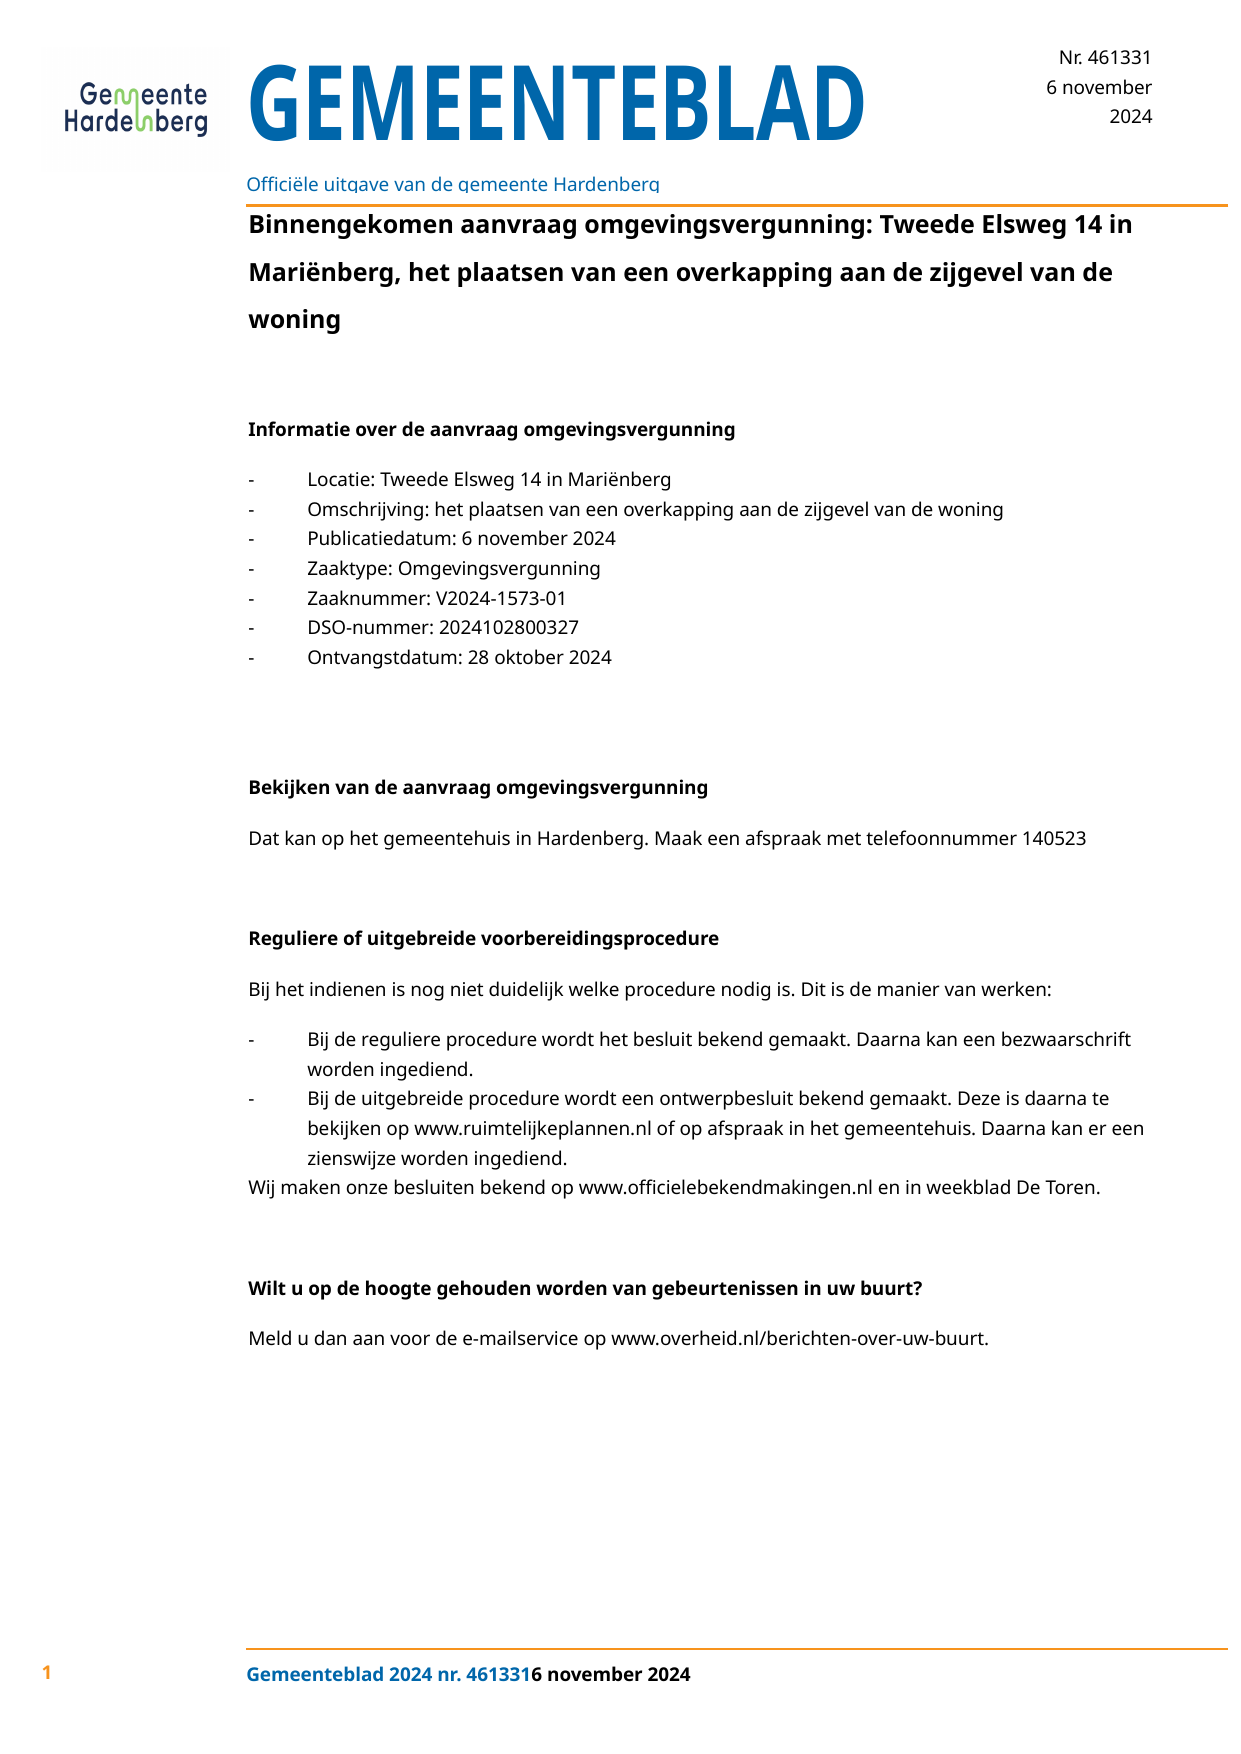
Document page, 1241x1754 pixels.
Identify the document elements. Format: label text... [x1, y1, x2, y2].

list Omschrijving: het plaatsen van een overkapping aan de zijgevel van de woning [248, 496, 1152, 522]
list Bij de uitgebreide procedure wordt een ontwerpbesluit bekend gemaakt. Deze is daarna te bekijken op www.ruimtelijkeplannen.nl of op afspraak in het gemeentehuis. Daarna kan er een zienswijze worden ingediend. [248, 1086, 1152, 1170]
picture [41, 47, 231, 172]
text Dat kan op het gemeentehuis in Hardenberg. Maak een afspraak met telefoonnummer 140523 [248, 825, 1152, 850]
text Binnengekomen aanvraag omgevingsvergunning: Tweede Elsweg 14 in Mariënberg, het plaatsen van een overkapping aan de zijgevel van de woning [248, 207, 1152, 336]
text Reguliere of uitgebreide voorbereidingsprocedure [248, 926, 1152, 951]
text Wilt u op de hoogte gehouden worden van gebeurtenissen in uw buurt? [248, 1275, 1152, 1301]
text Bekijken van de aanvraag omgevingsvergunning [248, 774, 1152, 800]
list DSO-nummer: 2024102800327 [248, 614, 1152, 640]
text Wij maken onze besluiten bekend op www.officielebekendmakingen.nl en in weekblad De Toren. [248, 1174, 1152, 1200]
text Bij het indienen is nog niet duidelijk welke procedure nodig is. Dit is de manier van werken: [248, 976, 1152, 1002]
list Zaaknummer: V2024-1573-01 [248, 585, 1152, 610]
list Ontvangstdatum: 28 oktober 2024 [248, 644, 1152, 669]
list Zaaktype: Omgevingsvergunning [248, 555, 1152, 581]
list Locatie: Tweede Elsweg 14 in Mariënberg [248, 466, 1152, 492]
list Bij de reguliere procedure wordt het besluit bekend gemaakt. Daarna kan een bezwaarschrift worden ingediend. [248, 1026, 1152, 1082]
list Publicatiedatum: 6 november 2024 [248, 526, 1152, 551]
text Meld u dan aan voor de e-mailservice op www.overheid.nl/berichten-over-uw-buurt. [248, 1326, 1152, 1351]
text Informatie over de aanvraag omgevingsvergunning [248, 416, 1152, 442]
